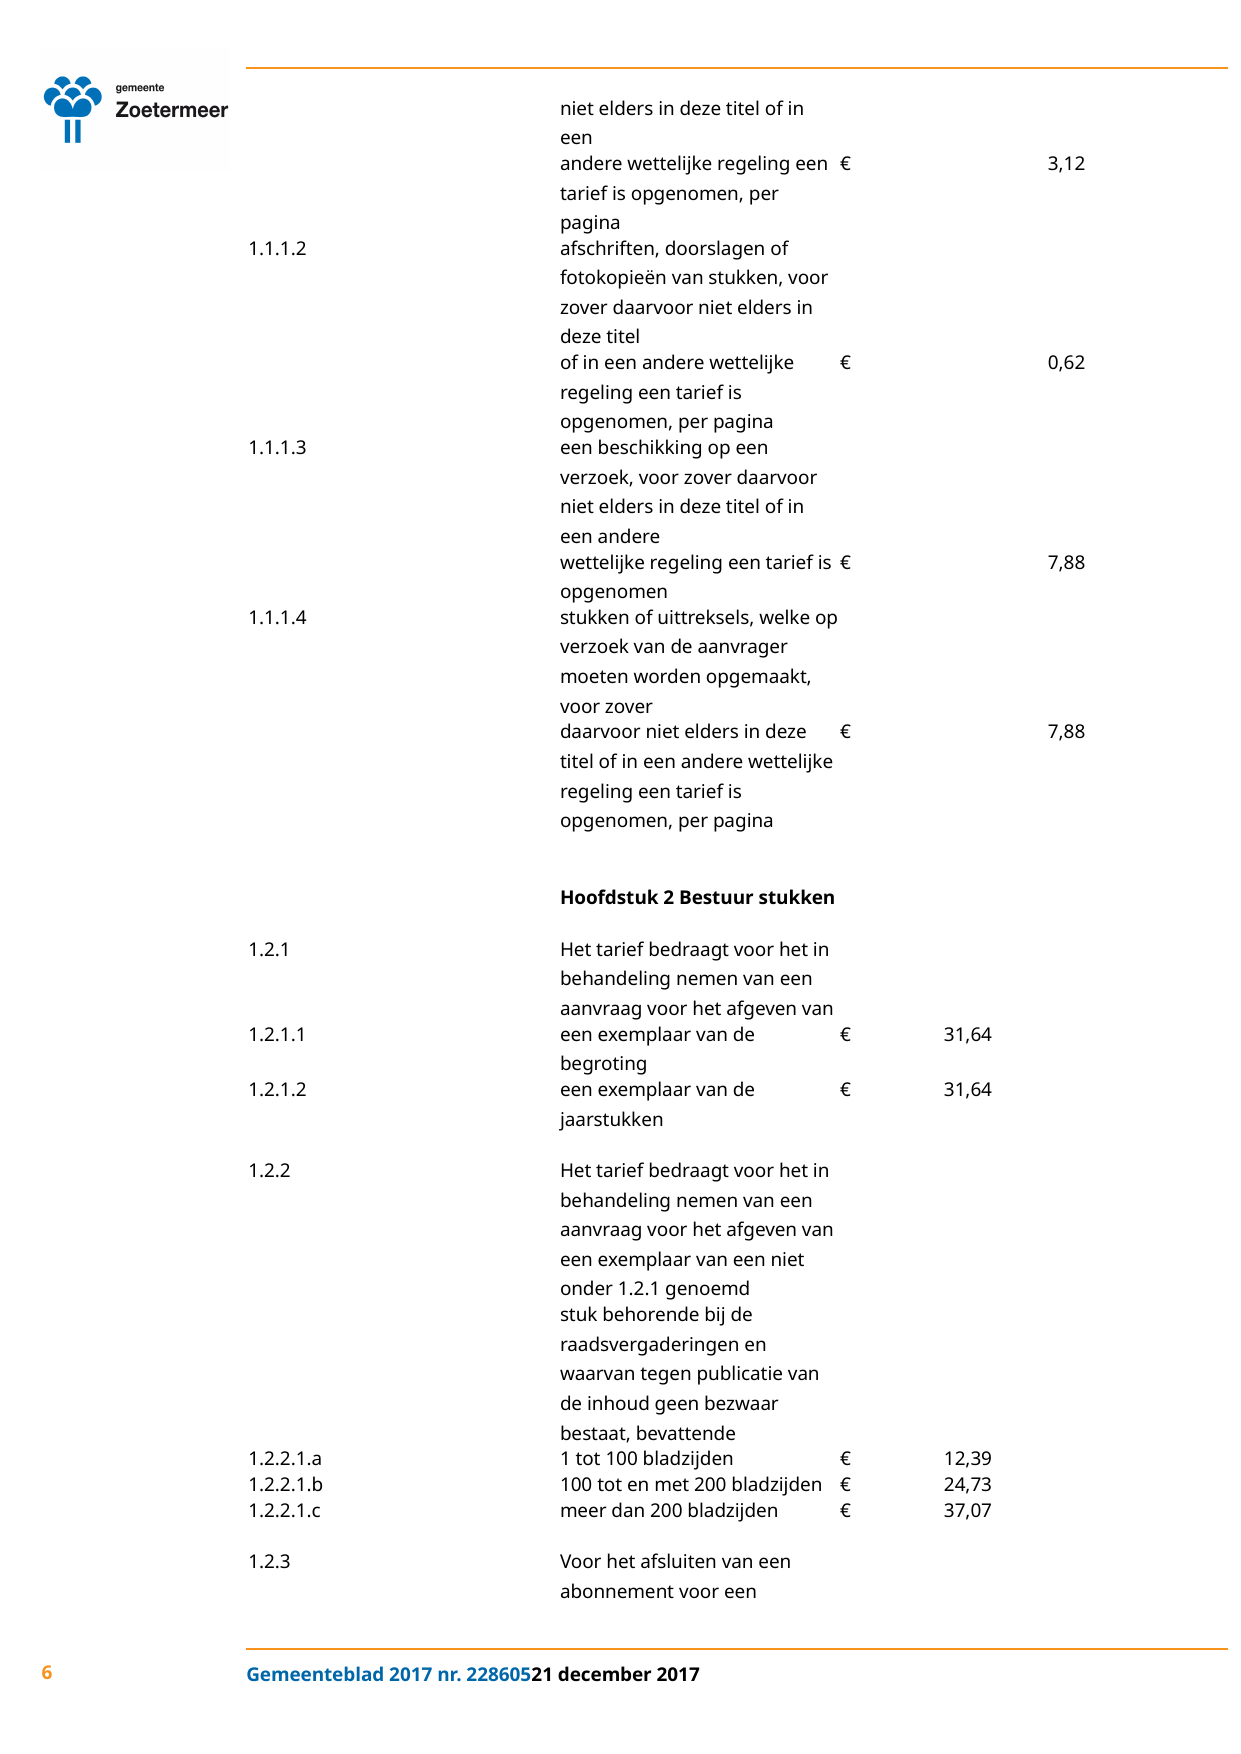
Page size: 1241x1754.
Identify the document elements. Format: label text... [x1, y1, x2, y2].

table_cell 12,39 [944, 1445, 1048, 1471]
table_cell [560, 859, 840, 884]
table_cell [944, 1523, 1048, 1548]
table_cell andere wettelijke regeling een tarief is opgenomen, per pagina [560, 150, 840, 235]
table_cell [944, 1301, 1048, 1445]
table_cell [944, 859, 1048, 884]
table_cell [1048, 235, 1152, 349]
table_cell € [840, 1076, 944, 1132]
table_cell € [840, 1021, 944, 1076]
table_cell [944, 910, 1048, 936]
table_cell Hoofdstuk 2 Bestuur stukken [560, 885, 840, 910]
table_cell of in een andere wettelijke regeling een tarief is opgenomen, per pagina [560, 350, 840, 434]
table_cell [944, 833, 1048, 859]
table_cell niet elders in deze titel of in een [560, 95, 840, 150]
table_cell [840, 1132, 944, 1157]
table_cell [560, 1523, 840, 1548]
table_cell [248, 910, 560, 936]
table_cell [840, 885, 944, 910]
table_cell € [840, 350, 1048, 434]
table_cell [560, 910, 840, 936]
table_cell [248, 1301, 560, 1445]
table_cell [840, 235, 1048, 349]
table_cell [840, 910, 944, 936]
table_cell 1.2.2 [248, 1157, 560, 1301]
table_cell een exemplaar van de begroting [560, 1021, 840, 1076]
table_cell een exemplaar van de jaarstukken [560, 1076, 840, 1132]
table_cell [1048, 434, 1152, 549]
table_cell daarvoor niet elders in deze titel of in een andere wettelijke regeling een tarief is opgenomen, per pagina [560, 719, 840, 833]
table_cell [248, 719, 560, 833]
table_cell 1.2.1.2 [248, 1076, 560, 1132]
table_cell 24,73 [944, 1471, 1048, 1497]
table_cell 1.2.1.1 [248, 1021, 560, 1076]
table_cell [248, 1523, 560, 1548]
picture [41, 47, 231, 172]
table_cell [248, 95, 560, 150]
table_cell € [840, 1445, 944, 1471]
table_cell 1.2.2.1.c [248, 1497, 560, 1523]
table_cell 0,62 [1048, 350, 1152, 434]
table_cell 1.2.2.1.b [248, 1471, 560, 1497]
table_cell 1.2.2.1.a [248, 1445, 560, 1471]
table_cell [1048, 95, 1152, 150]
table_cell 100 tot en met 200 bladzijden [560, 1471, 840, 1497]
table_cell stuk behorende bij de raadsvergaderingen en waarvan tegen publicatie van de inhoud geen bezwaar bestaat, bevattende [560, 1301, 840, 1445]
table_cell Het tarief bedraagt voor het in behandeling nemen van een aanvraag voor het afgeven van een exemplaar van een niet onder 1.2.1 genoemd [560, 1157, 840, 1301]
table_cell 7,88 [1048, 719, 1152, 833]
table_cell [840, 604, 1048, 719]
table_cell [248, 1132, 560, 1157]
table_cell [248, 859, 560, 884]
table_cell afschriften, doorslagen of fotokopieën van stukken, voor zover daarvoor niet elders in deze titel [560, 235, 840, 349]
table_cell een beschikking op een verzoek, voor zover daarvoor niet elders in deze titel of in een andere [560, 434, 840, 549]
table_cell [840, 434, 1048, 549]
table_cell [560, 1132, 840, 1157]
table_cell [944, 885, 1048, 910]
table_cell € [840, 150, 1048, 235]
table_cell [248, 350, 560, 434]
table_cell 31,64 [944, 1076, 1048, 1132]
table_cell [248, 885, 560, 910]
table_cell 1.1.1.2 [248, 235, 560, 349]
table_cell Het tarief bedraagt voor het in behandeling nemen van een aanvraag voor het afgeven van [560, 936, 840, 1021]
table_cell [1048, 604, 1152, 719]
table_cell 1.2.1 [248, 936, 560, 1021]
table_cell meer dan 200 bladzijden [560, 1497, 840, 1523]
table_cell [560, 833, 840, 859]
table_cell 31,64 [944, 1021, 1048, 1076]
table_cell € [840, 1471, 944, 1497]
table_cell Voor het afsluiten van een abonnement voor een [560, 1548, 840, 1604]
table_cell [840, 936, 944, 1021]
table_cell 1 tot 100 bladzijden [560, 1445, 840, 1471]
table_cell 1.1.1.4 [248, 604, 560, 719]
table_cell stukken of uittreksels, welke op verzoek van de aanvrager moeten worden opgemaakt, voor zover [560, 604, 840, 719]
table_cell [248, 833, 560, 859]
table_cell [944, 1157, 1048, 1301]
table_cell wettelijke regeling een tarief is opgenomen [560, 549, 840, 604]
table_cell [248, 549, 560, 604]
table_cell [944, 1132, 1048, 1157]
table_cell [840, 1548, 944, 1604]
table_cell 37,07 [944, 1497, 1048, 1523]
table_cell 1.1.1.3 [248, 434, 560, 549]
table_cell € [840, 719, 1048, 833]
table_cell 3,12 [1048, 150, 1152, 235]
table_cell [840, 1157, 944, 1301]
table_cell [840, 1523, 944, 1548]
table_cell [840, 1301, 944, 1445]
table_cell 7,88 [1048, 549, 1152, 604]
table_cell € [840, 549, 1048, 604]
table_cell [840, 95, 1048, 150]
table_cell [840, 859, 944, 884]
table_cell [248, 150, 560, 235]
table_cell [944, 1548, 1048, 1604]
table_cell € [840, 1497, 944, 1523]
table_cell [840, 833, 944, 859]
table_cell [944, 936, 1048, 1021]
table_cell 1.2.3 [248, 1548, 560, 1604]
